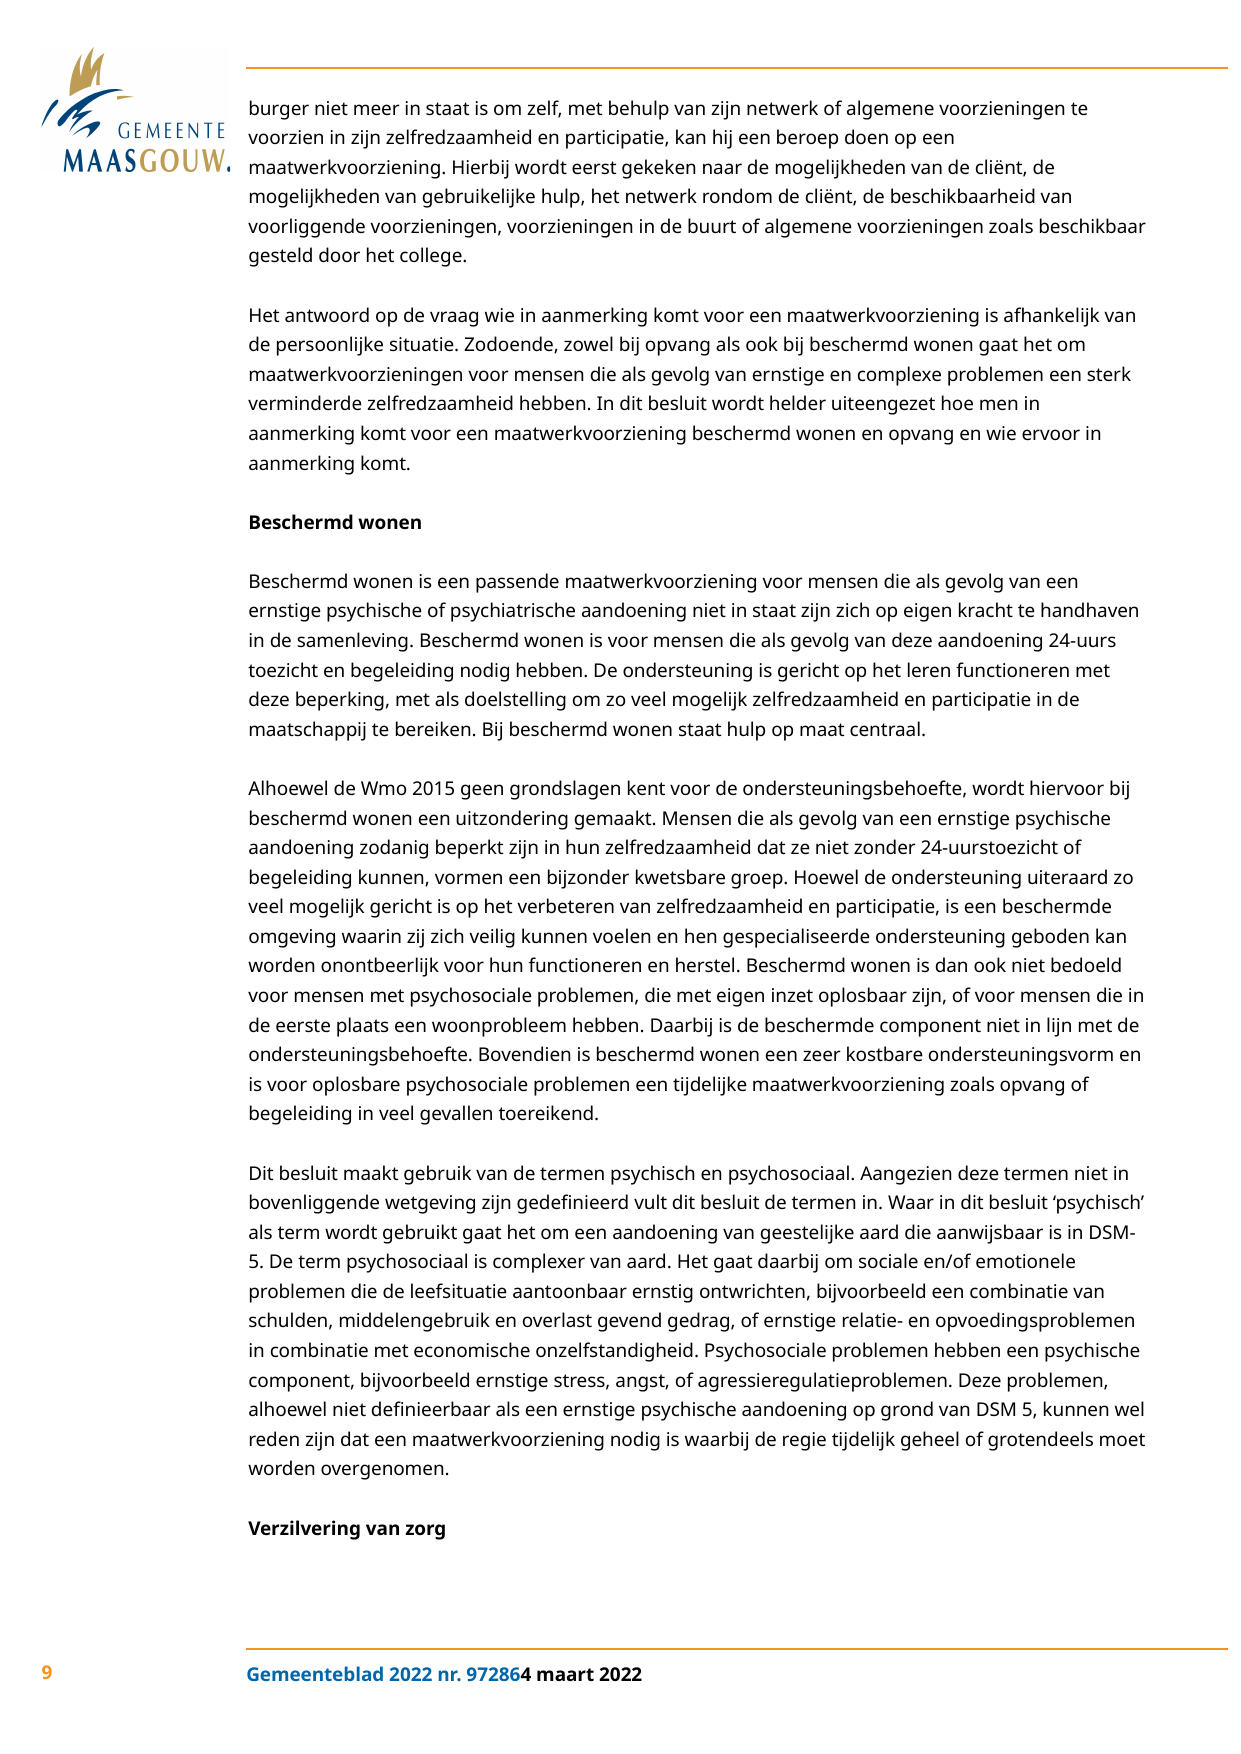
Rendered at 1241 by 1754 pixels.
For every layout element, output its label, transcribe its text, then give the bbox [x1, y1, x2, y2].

text Beschermd wonen is een passende maatwerkvoorziening voor mensen die als gevolg van een ernstige psychische of psychiatrische aandoening niet in staat zijn zich op eigen kracht te handhaven in de samenleving. Beschermd wonen is voor mensen die als gevolg van deze aandoening 24-uurs toezicht en begeleiding nodig hebben. De ondersteuning is gericht op het leren functioneren met deze beperking, met als doelstelling om zo veel mogelijk zelfredzaamheid en participatie in de maatschappij te bereiken. Bij beschermd wonen staat hulp op maat centraal. [248, 568, 1152, 742]
text Het antwoord op de vraag wie in aanmerking komt voor een maatwerkvoorziening is afhankelijk van de persoonlijke situatie. Zodoende, zowel bij opvang als ook bij beschermd wonen gaat het om maatwerkvoorzieningen voor mensen die als gevolg van ernstige en complexe problemen een sterk verminderde zelfredzaamheid hebben. In dit besluit wordt helder uiteengezet hoe men in aanmerking komt voor een maatwerkvoorziening beschermd wonen en opvang en wie ervoor in aanmerking komt. [248, 302, 1152, 476]
text Verzilvering van zorg [248, 1515, 1152, 1541]
text Alhoewel de Wmo 2015 geen grondslagen kent voor de ondersteuningsbehoefte, wordt hiervoor bij beschermd wonen een uitzondering gemaakt. Mensen die als gevolg van een ernstige psychische aandoening zodanig beperkt zijn in hun zelfredzaamheid dat ze niet zonder 24-uurstoezicht of begeleiding kunnen, vormen een bijzonder kwetsbare groep. Hoewel de ondersteuning uiteraard zo veel mogelijk gericht is op het verbeteren van zelfredzaamheid en participatie, is een beschermde omgeving waarin zij zich veilig kunnen voelen en hen gespecialiseerde ondersteuning geboden kan worden onontbeerlijk voor hun functioneren en herstel. Beschermd wonen is dan ook niet bedoeld voor mensen met psychosociale problemen, die met eigen inzet oplosbaar zijn, of voor mensen die in de eerste plaats een woonprobleem hebben. Daarbij is de beschermde component niet in lijn met de ondersteuningsbehoefte. Bovendien is beschermd wonen een zeer kostbare ondersteuningsvorm en is voor oplosbare psychosociale problemen een tijdelijke maatwerkvoorziening zoals opvang of begeleiding in veel gevallen toereikend. [248, 775, 1152, 1126]
text Beschermd wonen [248, 509, 1152, 535]
text burger niet meer in staat is om zelf, met behulp van zijn netwerk of algemene voorzieningen te voorzien in zijn zelfredzaamheid en participatie, kan hij een beroep doen op een maatwerkvoorziening. Hierbij wordt eerst gekeken naar de mogelijkheden van de cliënt, de mogelijkheden van gebruikelijke hulp, het netwerk rondom de cliënt, de beschikbaarheid van voorliggende voorzieningen, voorzieningen in de buurt of algemene voorzieningen zoals beschikbaar gesteld door het college. [248, 95, 1152, 268]
text Dit besluit maakt gebruik van de termen psychisch en psychosociaal. Aangezien deze termen niet in bovenliggende wetgeving zijn gedefinieerd vult dit besluit de termen in. Waar in dit besluit ‘psychisch’ als term wordt gebruikt gaat het om een aandoening van geestelijke aard die aanwijsbaar is in DSM-5. De term psychosociaal is complexer van aard. Het gaat daarbij om sociale en/of emotionele problemen die de leefsituatie aantoonbaar ernstig ontwrichten, bijvoorbeeld een combinatie van schulden, middelengebruik en overlast gevend gedrag, of ernstige relatie- en opvoedingsproblemen in combinatie met economische onzelfstandigheid. Psychosociale problemen hebben een psychische component, bijvoorbeeld ernstige stress, angst, of agressieregulatieproblemen. Deze problemen, alhoewel niet definieerbaar als een ernstige psychische aandoening op grond van DSM 5, kunnen wel reden zijn dat een maatwerkvoorziening nodig is waarbij de regie tijdelijk geheel of grotendeels moet worden overgenomen. [248, 1160, 1152, 1481]
picture [41, 47, 231, 172]
